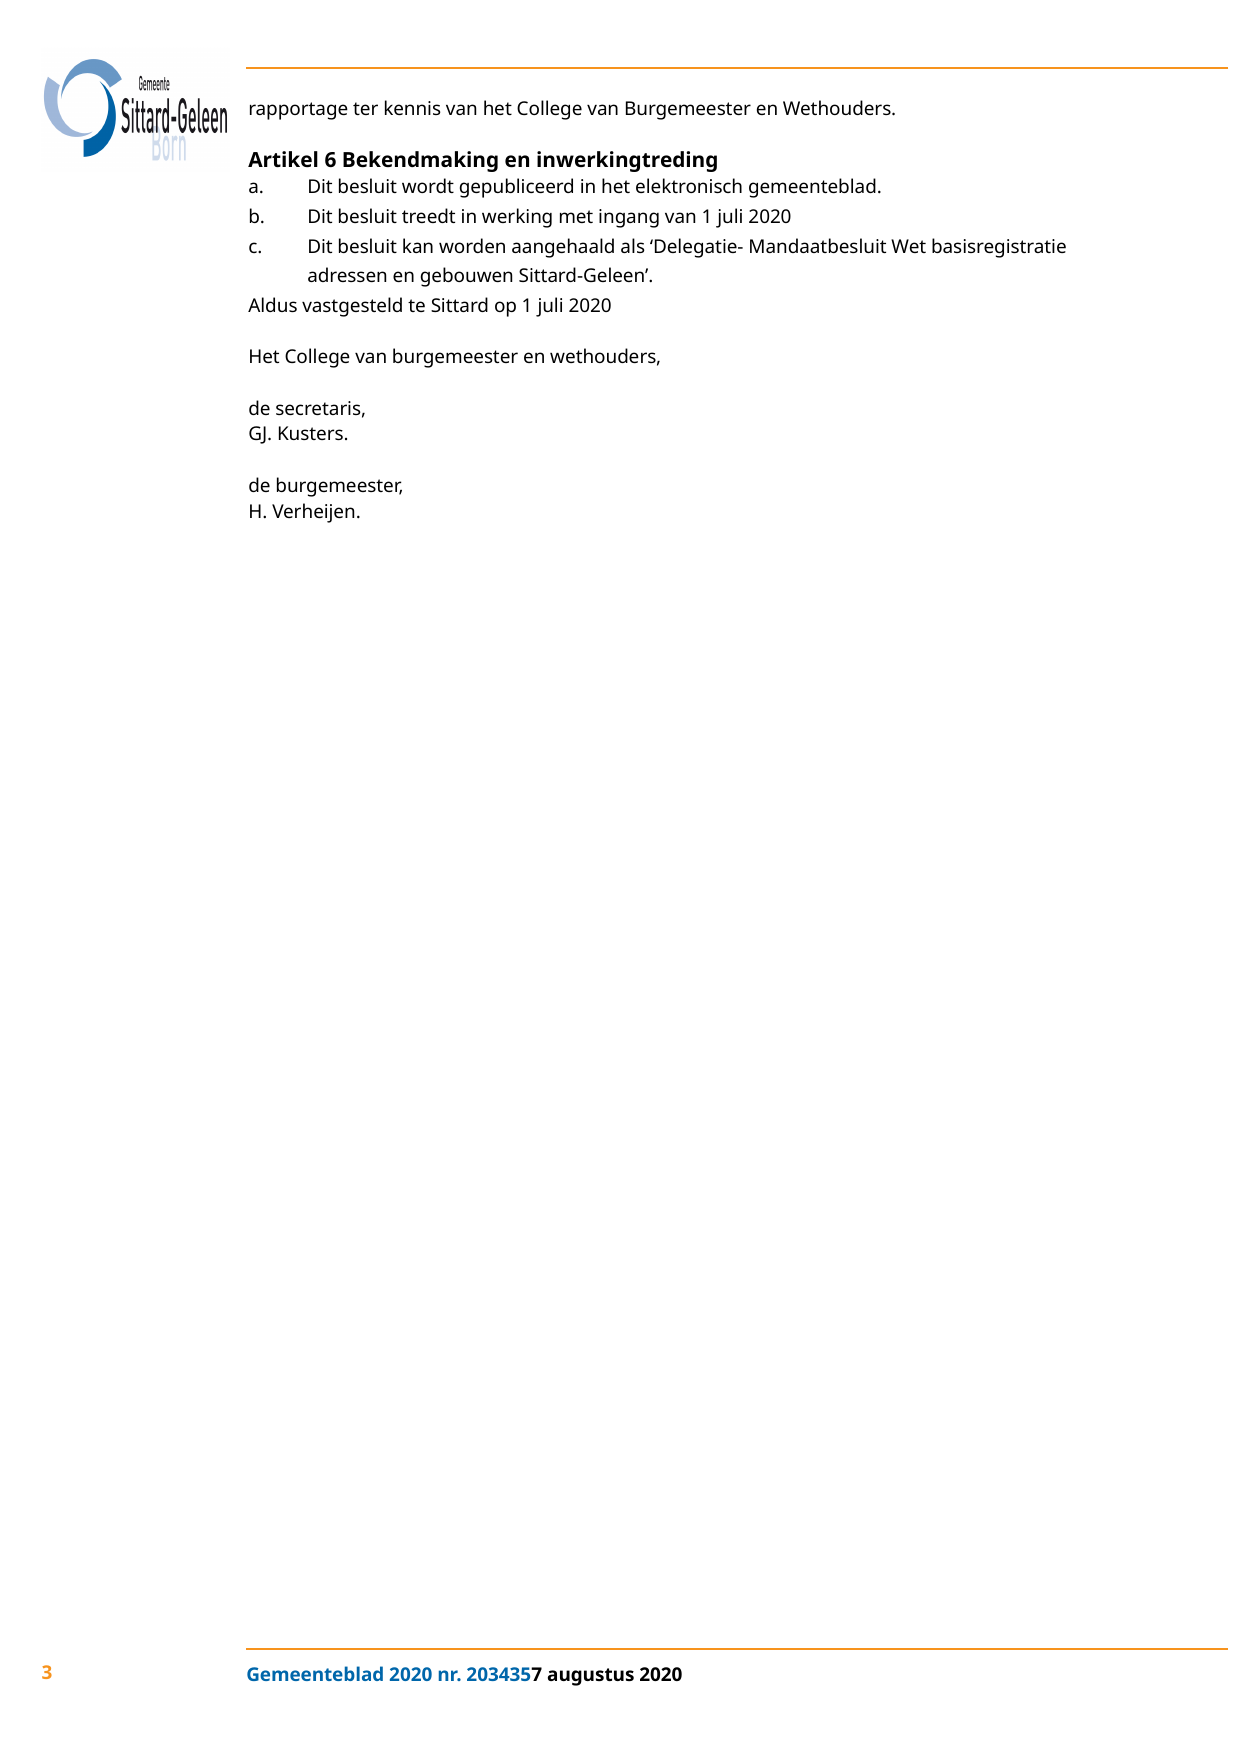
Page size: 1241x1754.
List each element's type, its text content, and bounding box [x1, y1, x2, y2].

picture [41, 47, 231, 172]
text Het College van burgemeester en wethouders, [248, 343, 1152, 369]
text Artikel 6 Bekendmaking en inwerkingtreding [248, 145, 1152, 174]
text Aldus vastgesteld te Sittard op 1 juli 2020 [248, 292, 1152, 318]
text de burgemeester, [248, 472, 1152, 498]
list Dit besluit wordt gepubliceerd in het elektronisch gemeenteblad. [248, 174, 1152, 199]
list Dit besluit kan worden aangehaald als ‘Delegatie- Mandaatbesluit Wet basisregistratie adressen en gebouwen Sittard-Geleen’. [248, 233, 1152, 288]
text de secretaris, [248, 395, 1152, 421]
list Dit besluit treedt in werking met ingang van 1 juli 2020 [248, 203, 1152, 229]
text H. Verheijen. [248, 498, 1152, 523]
text GJ. Kusters. [248, 421, 1152, 446]
text rapportage ter kennis van het College van Burgemeester en Wethouders. [248, 95, 1152, 121]
